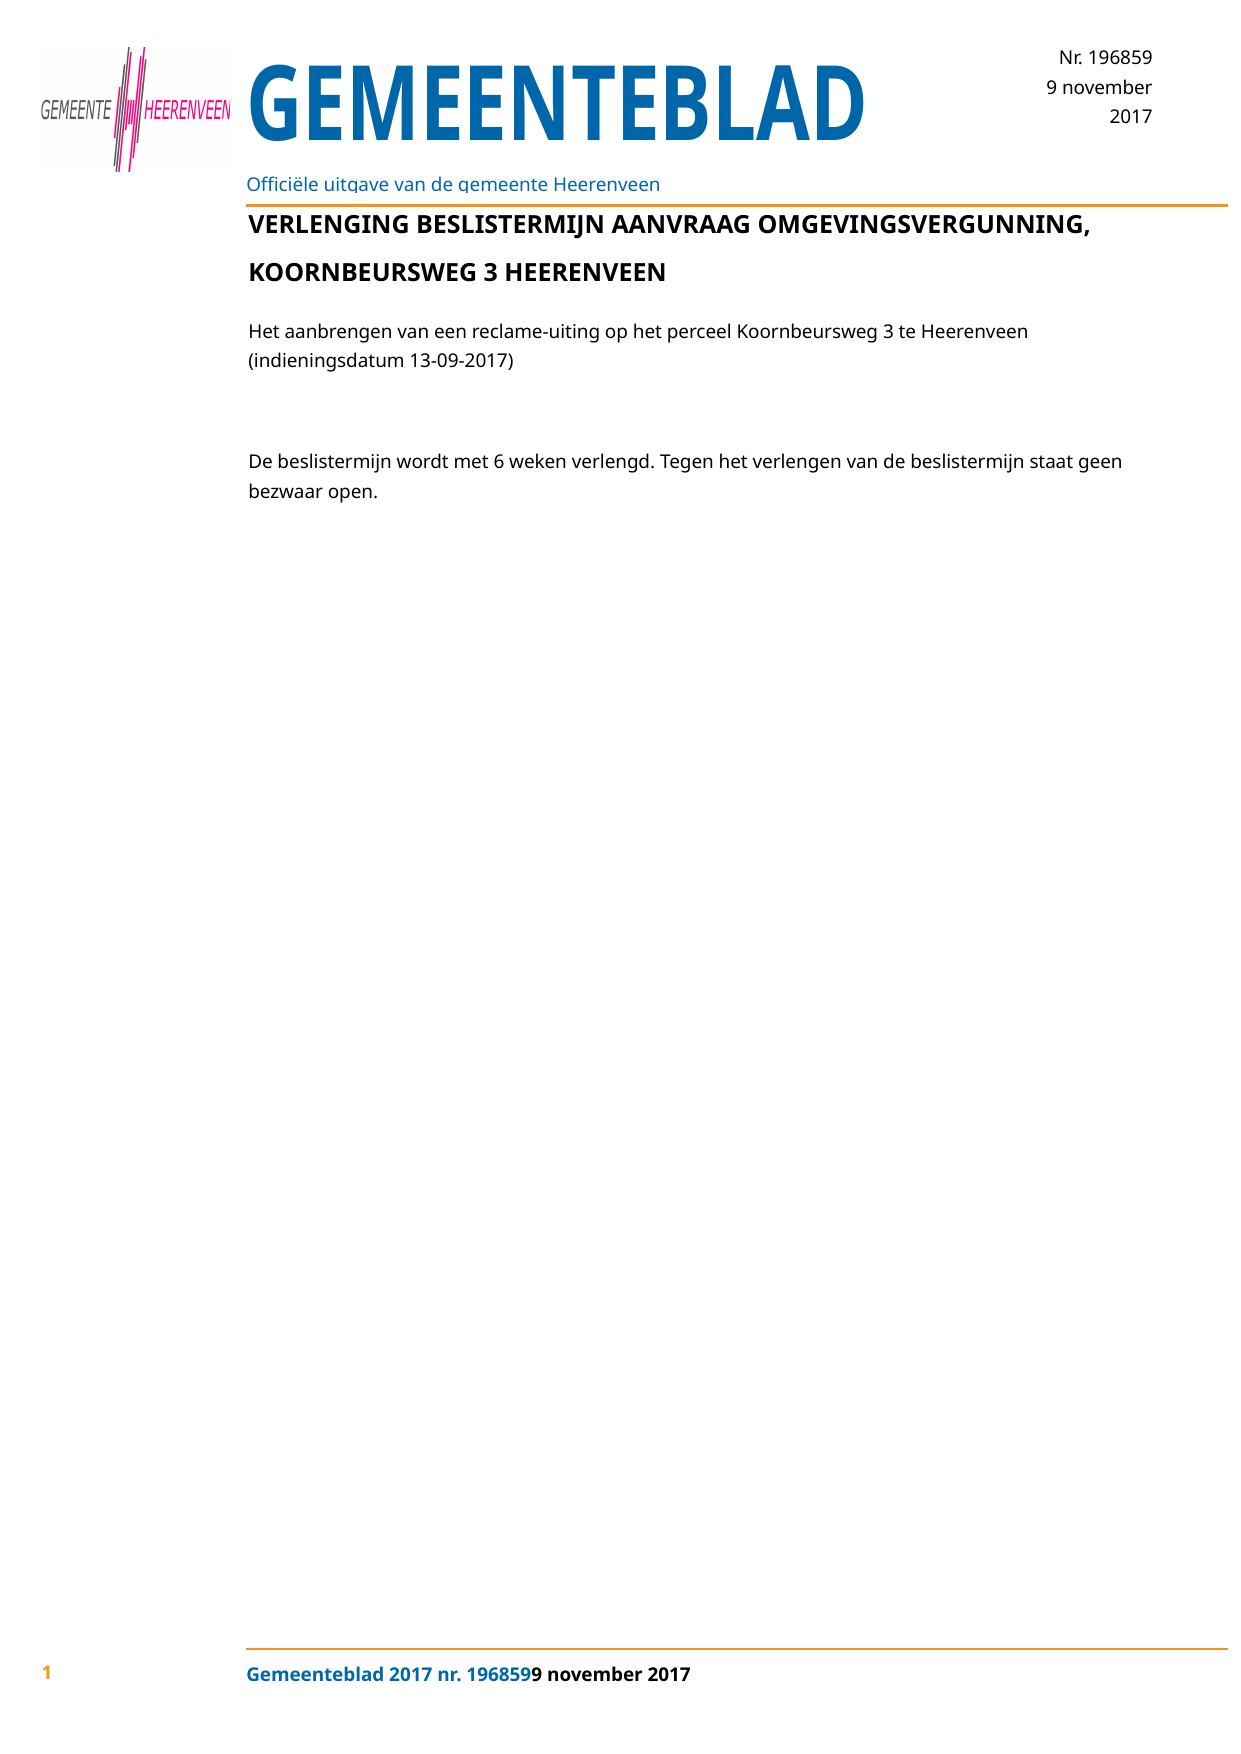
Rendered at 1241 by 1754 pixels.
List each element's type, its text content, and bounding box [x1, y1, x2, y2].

text De beslistermijn wordt met 6 weken verlengd. Tegen het verlengen van de beslistermijn staat geen bezwaar open. [248, 448, 1152, 504]
text Het aanbrengen van een reclame-uiting op het perceel Koornbeursweg 3 te Heerenveen (indieningsdatum 13-09-2017) [248, 318, 1152, 373]
picture [41, 47, 231, 172]
text VERLENGING BESLISTERMIJN AANVRAAG OMGEVINGSVERGUNNING, KOORNBEURSWEG 3 HEERENVEEN [248, 207, 1152, 288]
